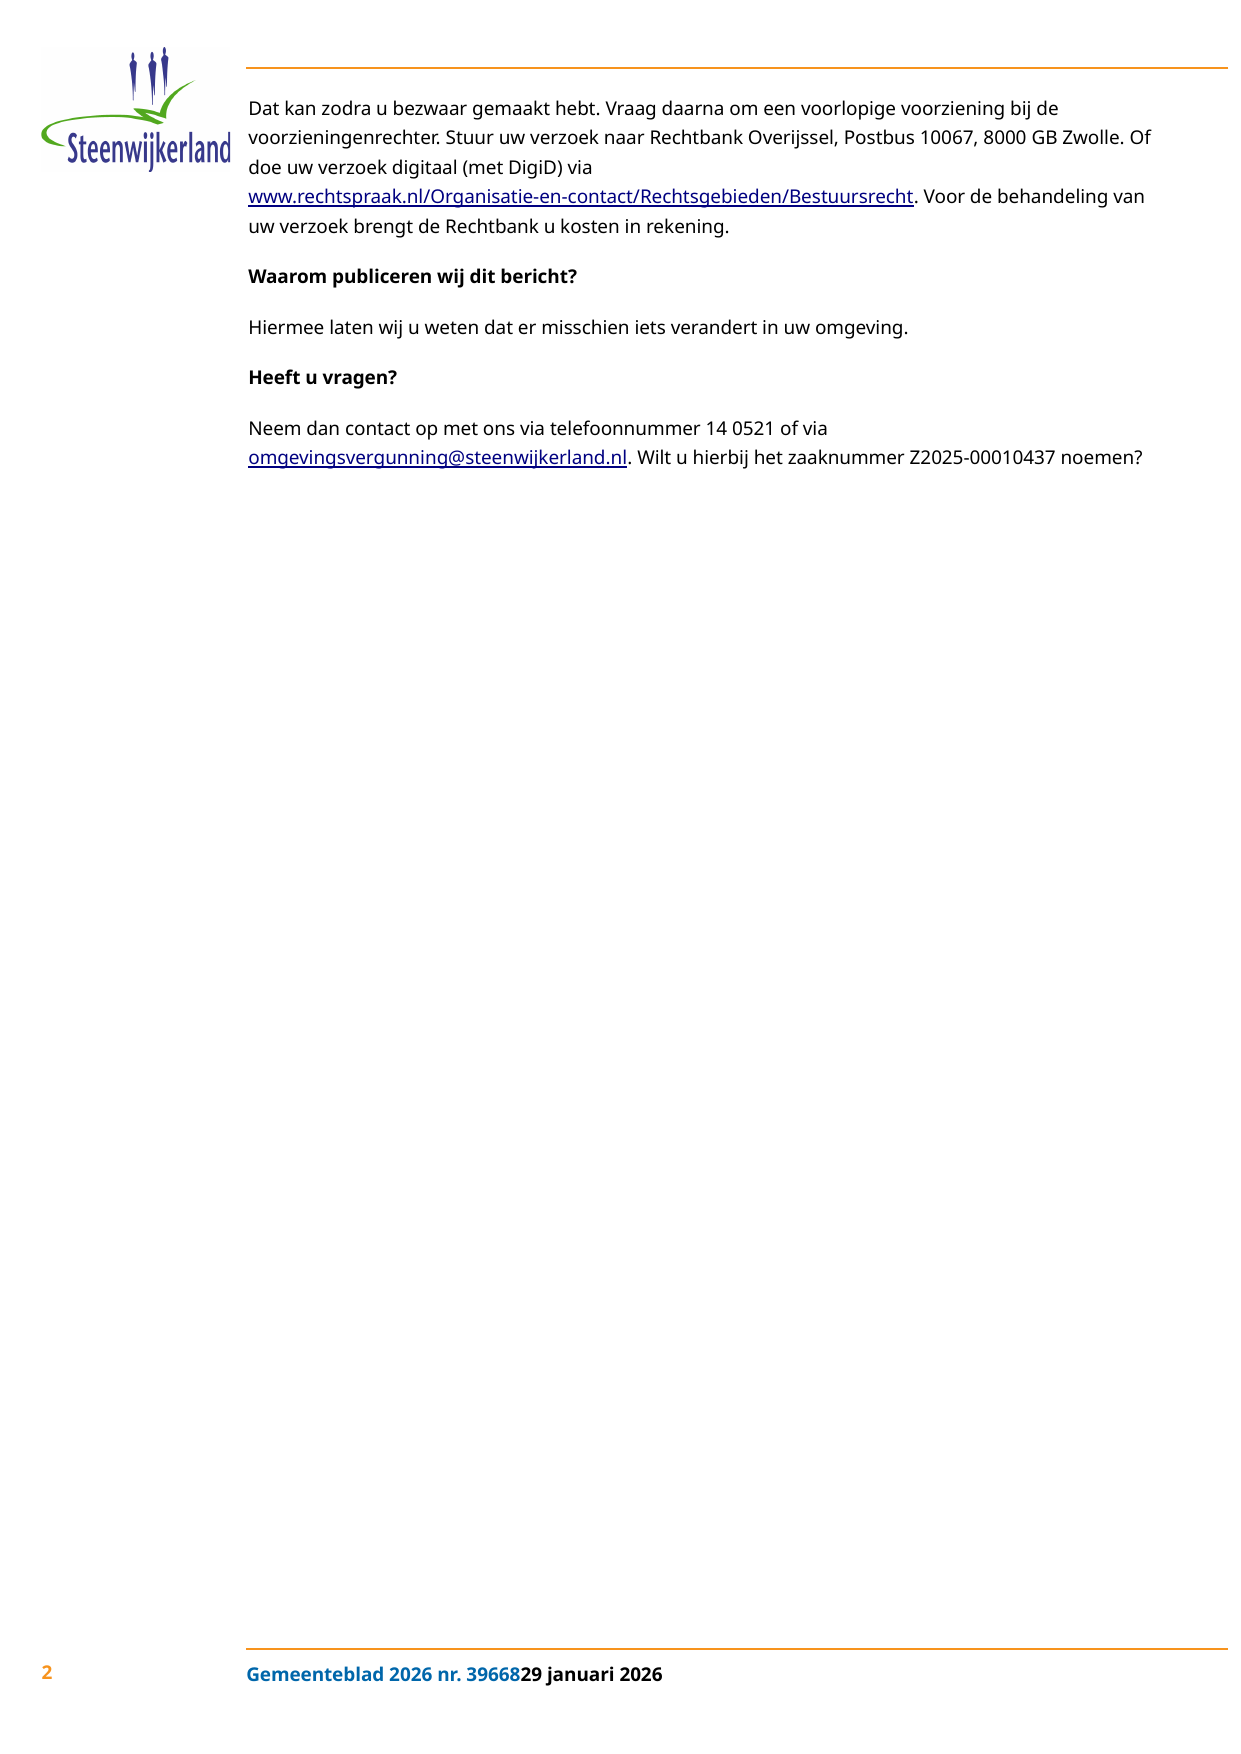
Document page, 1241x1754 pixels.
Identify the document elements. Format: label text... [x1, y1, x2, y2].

text Neem dan contact op met ons via telefoonnummer 14 0521 of via omgevingsvergunning@steenwijkerland.nl. Wilt u hierbij het zaaknummer Z2025-00010437 noemen? [248, 415, 1152, 470]
picture [41, 47, 231, 172]
text Heeft u vragen? [248, 364, 1152, 390]
text Dat kan zodra u bezwaar gemaakt hebt. Vraag daarna om een voorlopige voorziening bij de voorzieningenrechter. Stuur uw verzoek naar Rechtbank Overijssel, Postbus 10067, 8000 GB Zwolle. Of doe uw verzoek digitaal (met DigiD) via www.rechtspraak.nl/Organisatie-en-contact/Rechtsgebieden/Bestuursrecht. Voor de behandeling van uw verzoek brengt de Rechtbank u kosten in rekening. [248, 95, 1152, 239]
text Waarom publiceren wij dit bericht? [248, 263, 1152, 289]
text Hiermee laten wij u weten dat er misschien iets verandert in uw omgeving. [248, 314, 1152, 340]
